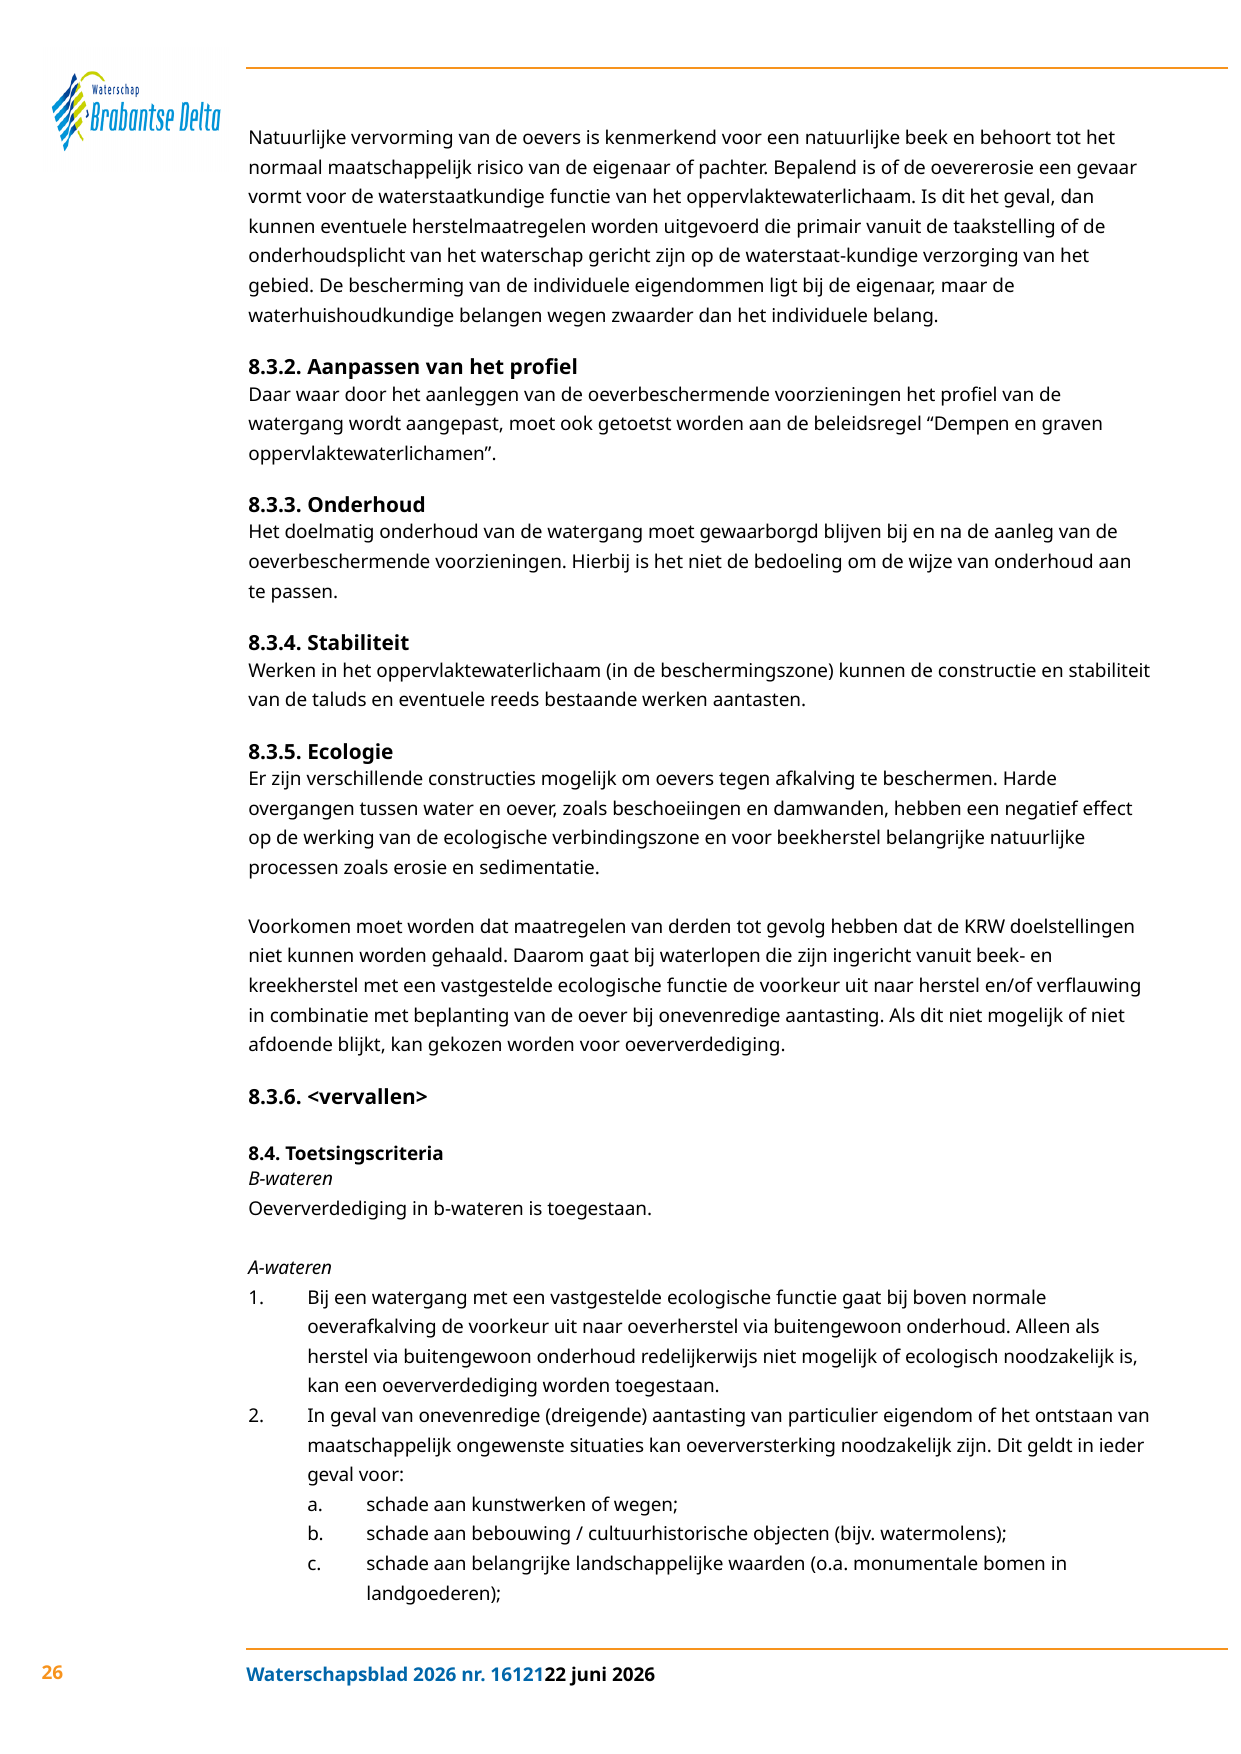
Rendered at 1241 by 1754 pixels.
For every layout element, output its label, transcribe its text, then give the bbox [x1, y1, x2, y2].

text A-wateren [248, 1254, 1152, 1280]
list Bij een watergang met een vastgestelde ecologische functie gaat bij boven normale oeverafkalving de voorkeur uit naar oeverherstel via buitengewoon onderhoud. Alleen als herstel via buitengewoon onderhoud redelijkerwijs niet mogelijk of ecologisch noodzakelijk is, kan een oeververdediging worden toegestaan. [248, 1284, 1152, 1398]
text B-wateren [248, 1166, 1152, 1191]
text Voorkomen moet worden dat maatregelen van derden tot gevolg hebben dat de KRW doelstellingen niet kunnen worden gehaald. Daarom gaat bij waterlopen die zijn ingericht vanuit beek- en kreekherstel met een vastgestelde ecologische functie de voorkeur uit naar herstel en/of verflauwing in combinatie met beplanting van de oever bij onevenredige aantasting. Als dit niet mogelijk of niet afdoende blijkt, kan gekozen worden voor oeververdediging. [248, 913, 1152, 1057]
text 8.3.4. Stabiliteit [248, 628, 1152, 657]
text 8.3.5. Ecologie [248, 737, 1152, 765]
picture [41, 47, 231, 172]
text Het doelmatig onderhoud van de watergang moet gewaarborgd blijven bij en na de aanleg van de oeverbeschermende voorzieningen. Hierbij is het niet de bedoeling om de wijze van onderhoud aan te passen. [248, 519, 1152, 604]
text Er zijn verschillende constructies mogelijk om oevers tegen afkalving te beschermen. Harde overgangen tussen water en oever, zoals beschoeiingen en damwanden, hebben een negatief effect op de werking van de ecologische verbindingszone en voor beekherstel belangrijke natuurlijke processen zoals erosie en sedimentatie. [248, 765, 1152, 880]
text 8.3.3. Onderhoud [248, 490, 1152, 519]
list In geval van onevenredige (dreigende) aantasting van particulier eigendom of het ontstaan van maatschappelijk ongewenste situaties kan oeverversterking noodzakelijk zijn. Dit geldt in ieder geval voor: [248, 1402, 1152, 1487]
text 8.3.2. Aanpassen van het profiel [248, 352, 1152, 381]
text Werken in het oppervlaktewaterlichaam (in de beschermingszone) kunnen de constructie en stabiliteit van de taluds en eventuele reeds bestaande werken aantasten. [248, 657, 1152, 712]
text Natuurlijke vervorming van de oevers is kenmerkend voor een natuurlijke beek en behoort tot het normaal maatschappelijk risico van de eigenaar of pachter. Bepalend is of de oevererosie een gevaar vormt voor de waterstaatkundige functie van het oppervlaktewaterlichaam. Is dit het geval, dan kunnen eventuele herstelmaatregelen worden uitgevoerd die primair vanuit de taakstelling of de onderhoudsplicht van het waterschap gericht zijn op de waterstaat-kundige verzorging van het gebied. De bescherming van de individuele eigendommen ligt bij de eigenaar, maar de waterhuishoudkundige belangen wegen zwaarder dan het individuele belang. [248, 124, 1152, 328]
text Oeververdediging in b-wateren is toegestaan. [248, 1195, 1152, 1221]
list schade aan belangrijke landschappelijke waarden (o.a. monumentale bomen in landgoederen); [307, 1550, 1152, 1606]
text Daar waar door het aanleggen van de oeverbeschermende voorzieningen het profiel van de watergang wordt aangepast, moet ook getoetst worden aan de beleidsregel “Dempen en graven oppervlaktewaterlichamen”. [248, 381, 1152, 466]
text 8.4. Toetsingscriteria [248, 1140, 1152, 1166]
list schade aan bebouwing / cultuurhistorische objecten (bijv. watermolens); [307, 1521, 1152, 1546]
list schade aan kunstwerken of wegen; [307, 1491, 1152, 1517]
text 8.3.6. <vervallen> [248, 1082, 1152, 1110]
